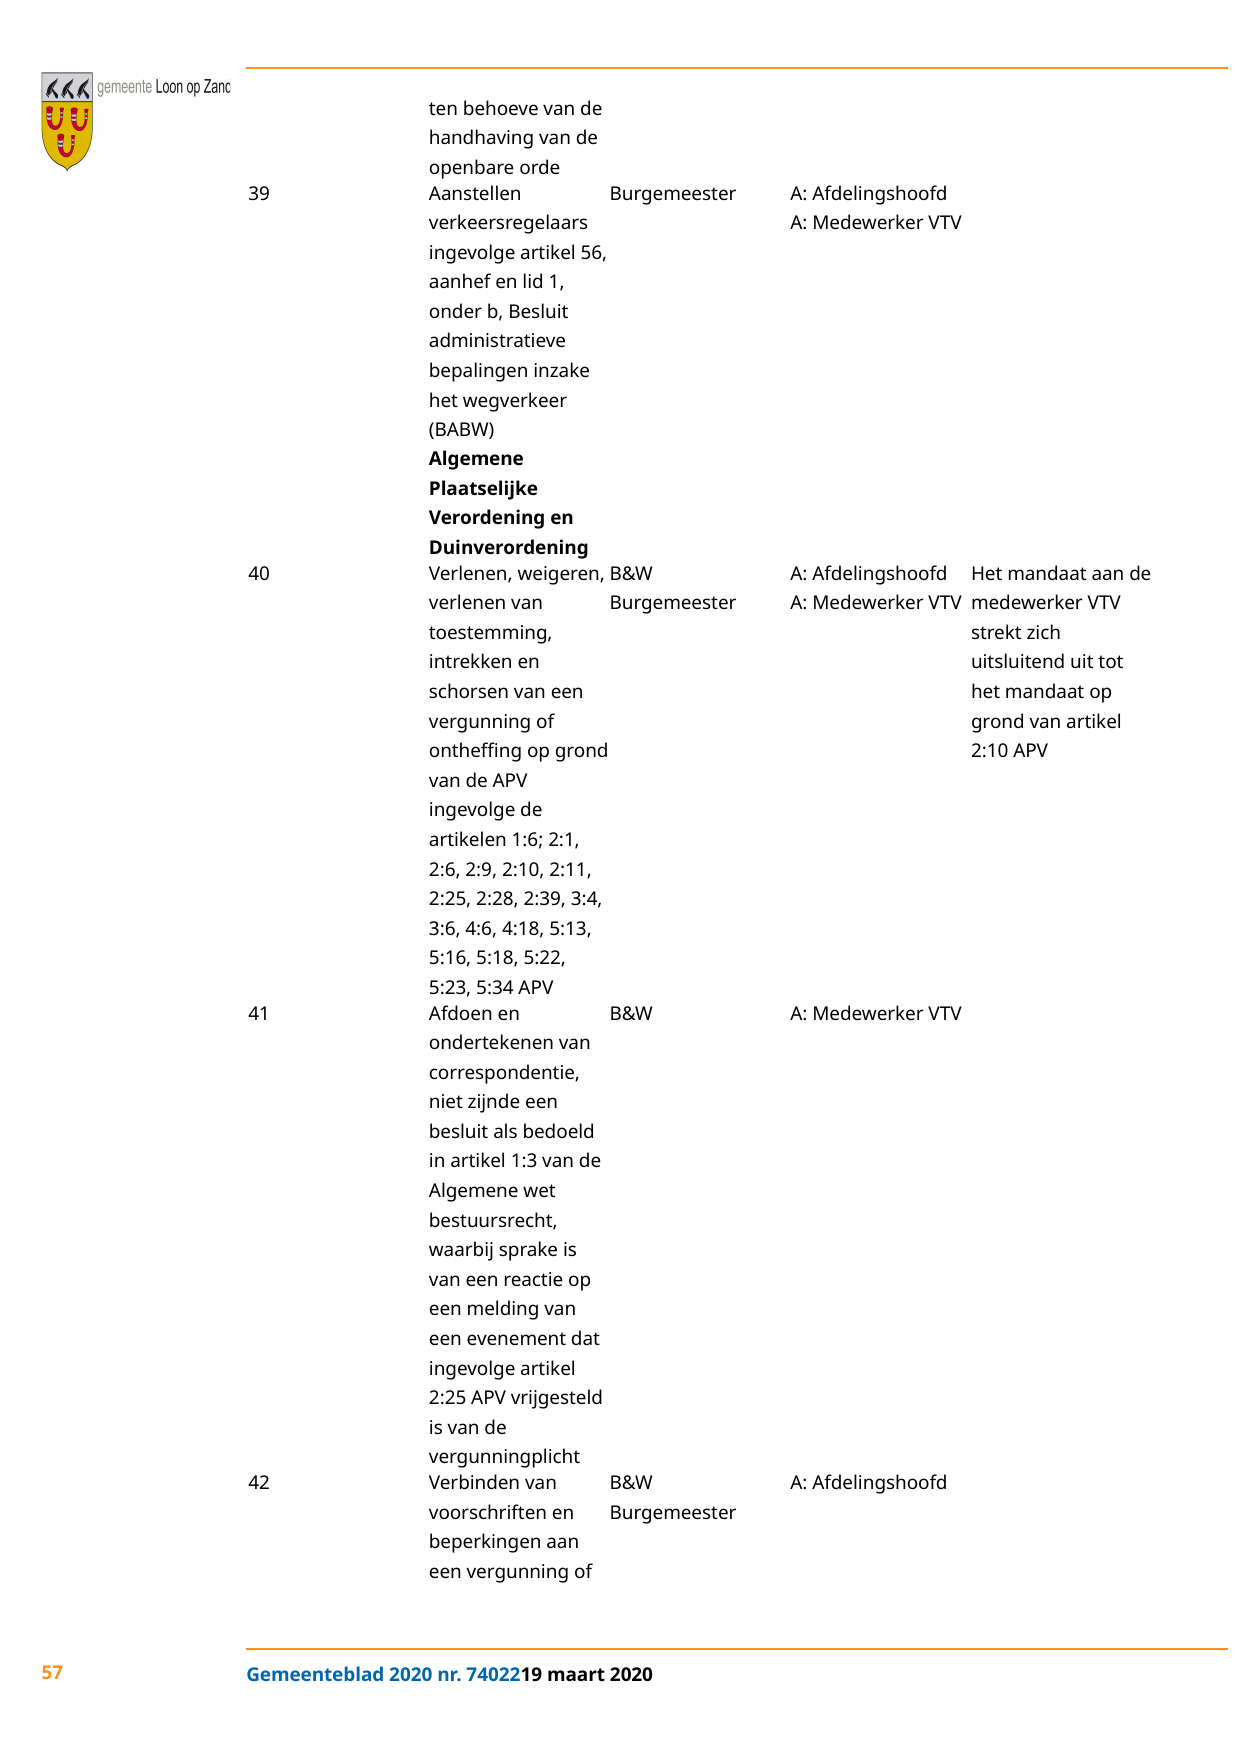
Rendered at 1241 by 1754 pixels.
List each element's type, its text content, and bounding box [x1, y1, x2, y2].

table_cell 39 [248, 180, 429, 442]
table_cell [609, 95, 790, 180]
table_cell [971, 1000, 1152, 1469]
table_cell [248, 95, 429, 180]
table_cell A: Afdelingshoofd A: Medewerker VTV [790, 180, 971, 442]
table_cell Afdoen en ondertekenen van correspondentie, niet zijnde een besluit als bedoeld in artikel 1:3 van de Algemene wet bestuursrecht, waarbij sprake is van een reactie op een melding van een evenement dat ingevolge artikel 2:25 APV vrijgesteld is van de vergunningplicht [429, 1000, 609, 1469]
table_cell B&W [609, 1000, 790, 1469]
table_cell A: Afdelingshoofd A: Medewerker VTV [790, 560, 971, 1000]
table_cell A: Afdelingshoofd [790, 1469, 971, 1584]
table_cell Aanstellen verkeersregelaars ingevolge artikel 56, aanhef en lid 1, onder b, Besluit administratieve bepalingen inzake het wegverkeer (BABW) [429, 180, 609, 442]
table_cell [790, 95, 971, 180]
table_cell Burgemeester [609, 180, 790, 442]
table_cell B&W Burgemeester [609, 560, 790, 1000]
table_cell A: Medewerker VTV [790, 1000, 971, 1469]
table_cell 40 [248, 560, 429, 1000]
table_cell Verbinden van voorschriften en beperkingen aan een vergunning of [429, 1469, 609, 1584]
table_header [971, 445, 1152, 560]
table_cell [971, 1469, 1152, 1584]
table_cell 42 [248, 1469, 429, 1584]
table_cell B&W Burgemeester [609, 1469, 790, 1584]
table_header [609, 445, 790, 560]
table_cell Het mandaat aan de medewerker VTV strekt zich uitsluitend uit tot het mandaat op grond van artikel 2:10 APV [971, 560, 1152, 1000]
table_cell [971, 95, 1152, 180]
picture [41, 47, 231, 172]
table_header [248, 445, 429, 560]
table_cell 41 [248, 1000, 429, 1469]
table_header Algemene Plaatselijke Verordening en Duinverordening [429, 445, 609, 560]
table_cell ten behoeve van de handhaving van de openbare orde [429, 95, 609, 180]
table_cell Verlenen, weigeren, verlenen van toestemming, intrekken en schorsen van een vergunning of ontheffing op grond van de APV ingevolge de artikelen 1:6; 2:1, 2:6, 2:9, 2:10, 2:11, 2:25, 2:28, 2:39, 3:4, 3:6, 4:6, 4:18, 5:13, 5:16, 5:18, 5:22, 5:23, 5:34 APV [429, 560, 609, 1000]
table_header [790, 445, 971, 560]
table_cell [971, 180, 1152, 442]
